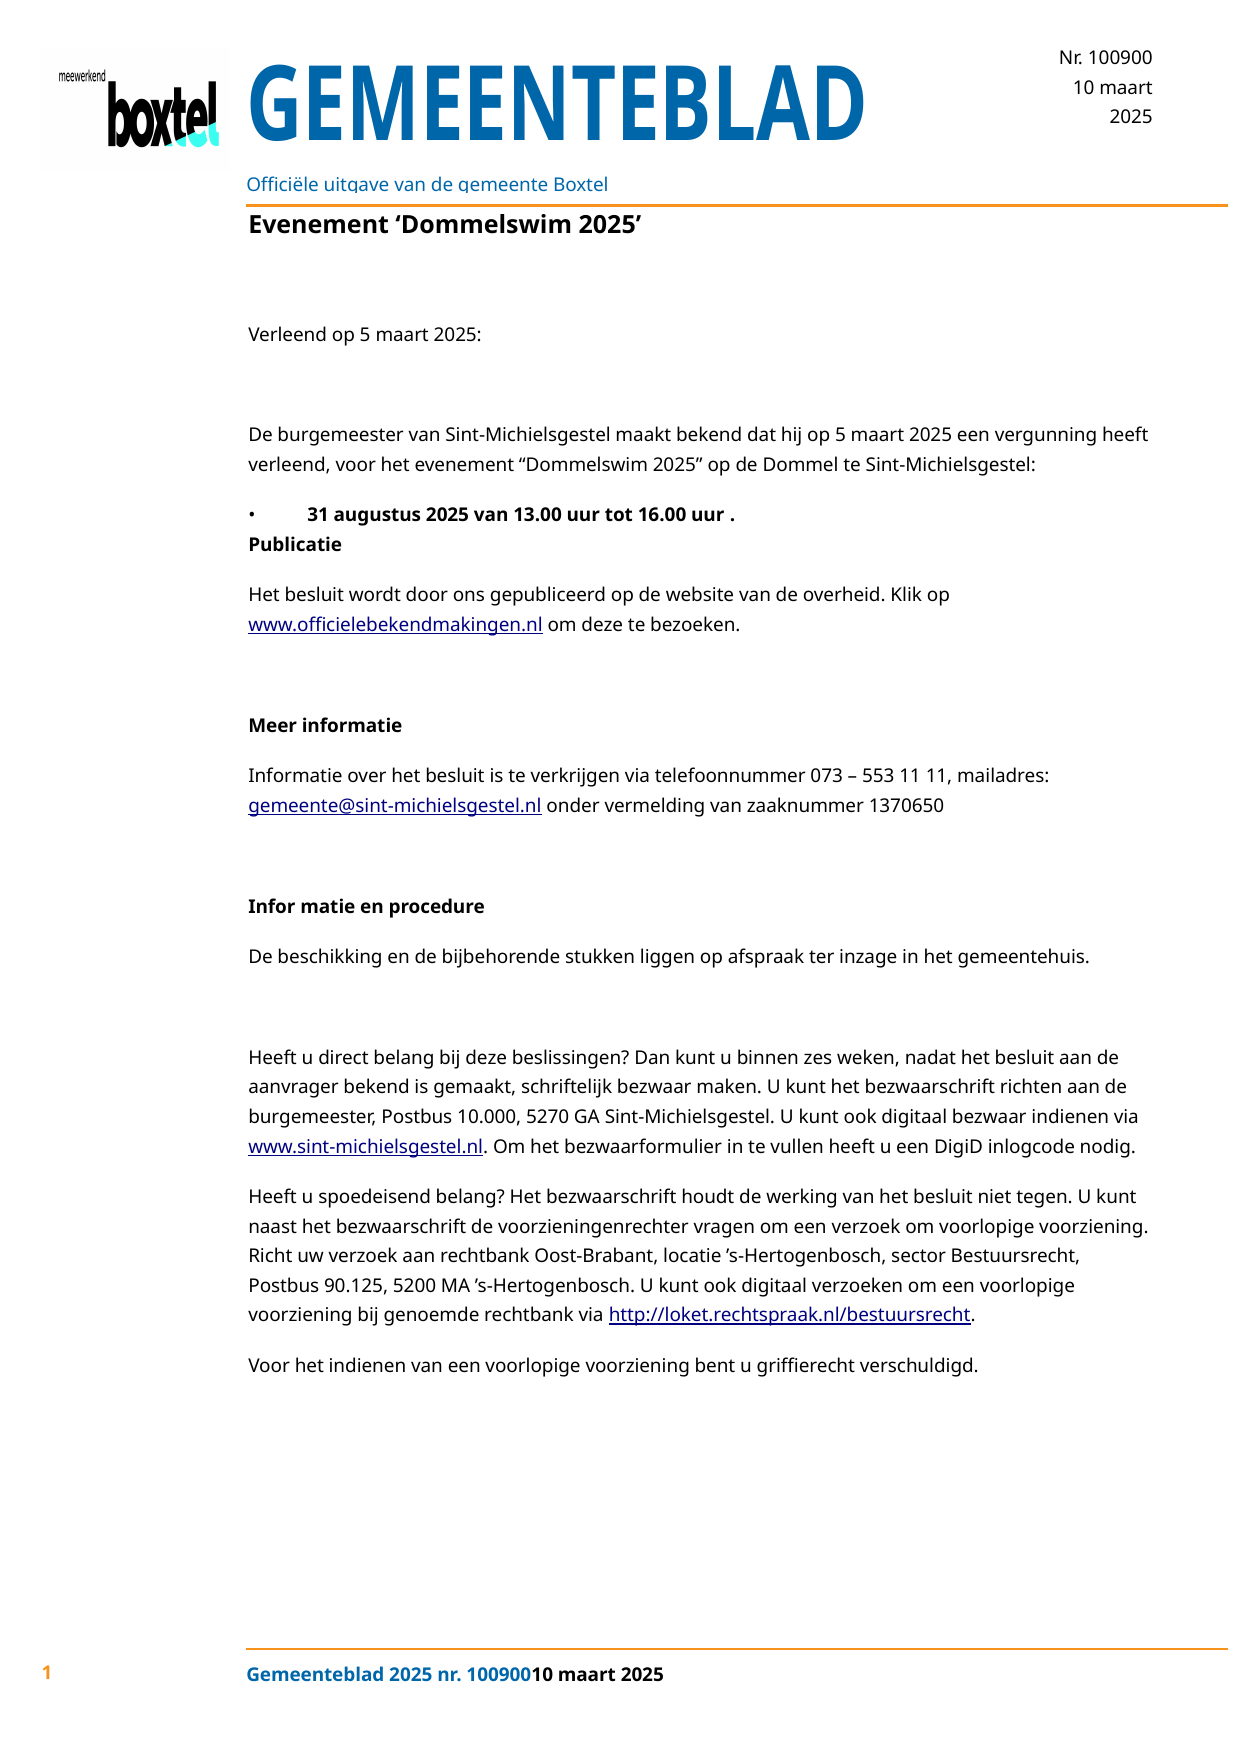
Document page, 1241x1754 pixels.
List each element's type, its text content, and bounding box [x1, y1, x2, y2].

text Heeft u direct belang bij deze beslissingen? Dan kunt u binnen zes weken, nadat het besluit aan de aanvrager bekend is gemaakt, schriftelijk bezwaar maken. U kunt het bezwaarschrift richten aan de burgemeester, Postbus 10.000, 5270 GA Sint-Michielsgestel. U kunt ook digitaal bezwaar indienen via www.sint-michielsgestel.nl. Om het bezwaarformulier in te vullen heeft u een DigiD inlogcode nodig. [248, 1044, 1152, 1158]
text Voor het indienen van een voorlopige voorziening bent u griffierecht verschuldigd. [248, 1352, 1152, 1378]
text Evenement ‘Dommelswim 2025’ [248, 207, 1152, 241]
list 31 augustus 2025 van 13.00 uur tot 16.00 uur . [248, 502, 1152, 527]
text De burgemeester van Sint-Michielsgestel maakt bekend dat hij op 5 maart 2025 een vergunning heeft verleend, voor het evenement “Dommelswim 2025” op de Dommel te Sint-Michielsgestel: [248, 422, 1152, 477]
text Publicatie [248, 531, 1152, 557]
text Meer informatie [248, 712, 1152, 738]
text De beschikking en de bijbehorende stukken liggen op afspraak ter inzage in het gemeentehuis. [248, 943, 1152, 969]
text Informatie over het besluit is te verkrijgen via telefoonnummer 073 – 553 11 11, mailadres: gemeente@sint-michielsgestel.nl onder vermelding van zaaknummer 1370650 [248, 762, 1152, 818]
picture [41, 47, 231, 172]
text Infor matie en procedure [248, 893, 1152, 918]
text Heeft u spoedeisend belang? Het bezwaarschrift houdt de werking van het besluit niet tegen. U kunt naast het bezwaarschrift de voorzieningenrechter vragen om een verzoek om voorlopige voorziening. Richt uw verzoek aan rechtbank Oost-Brabant, locatie ’s-Hertogenbosch, sector Bestuursrecht, Postbus 90.125, 5200 MA ’s-Hertogenbosch. U kunt ook digitaal verzoeken om een voorlopige voorziening bij genoemde rechtbank via http://loket.rechtspraak.nl/bestuursrecht. [248, 1183, 1152, 1327]
text Het besluit wordt door ons gepubliceerd op de website van de overheid. Klik op www.officielebekendmakingen.nl om deze te bezoeken. [248, 582, 1152, 637]
text Verleend op 5 maart 2025: [248, 321, 1152, 346]
